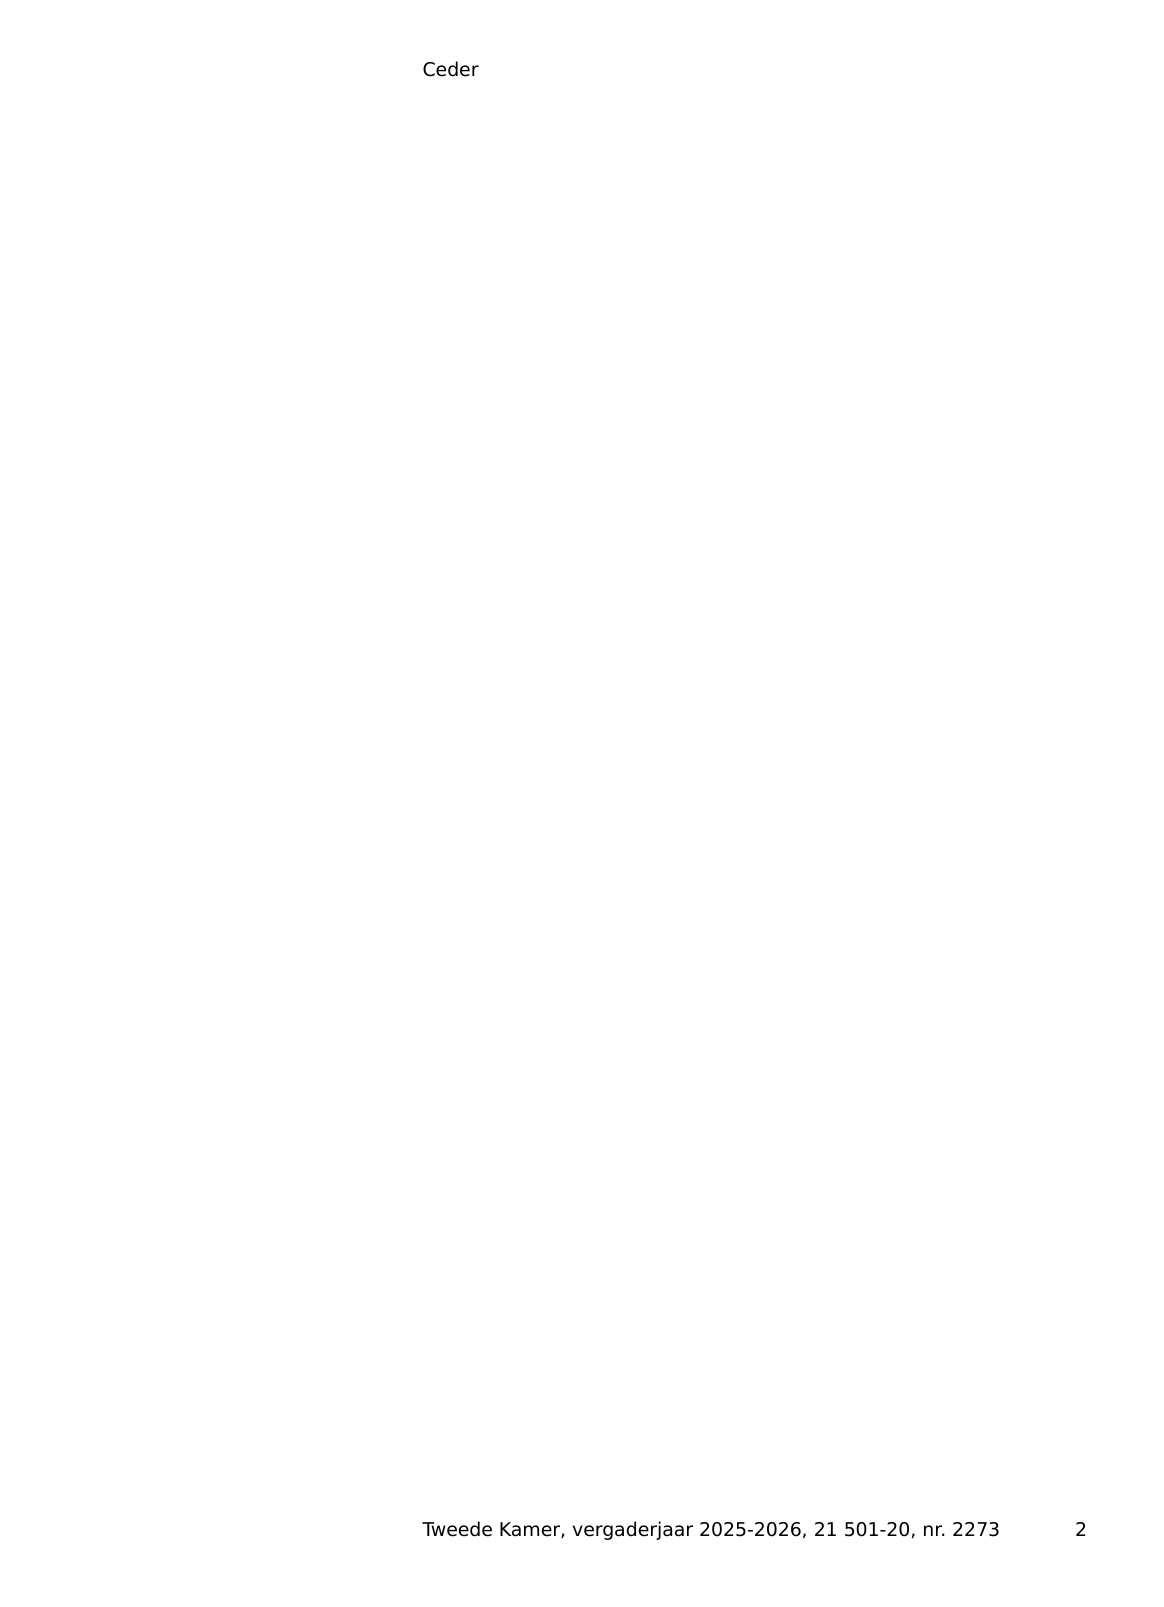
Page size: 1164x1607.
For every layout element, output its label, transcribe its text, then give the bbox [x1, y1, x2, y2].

text Ceder [422, 59, 1087, 81]
